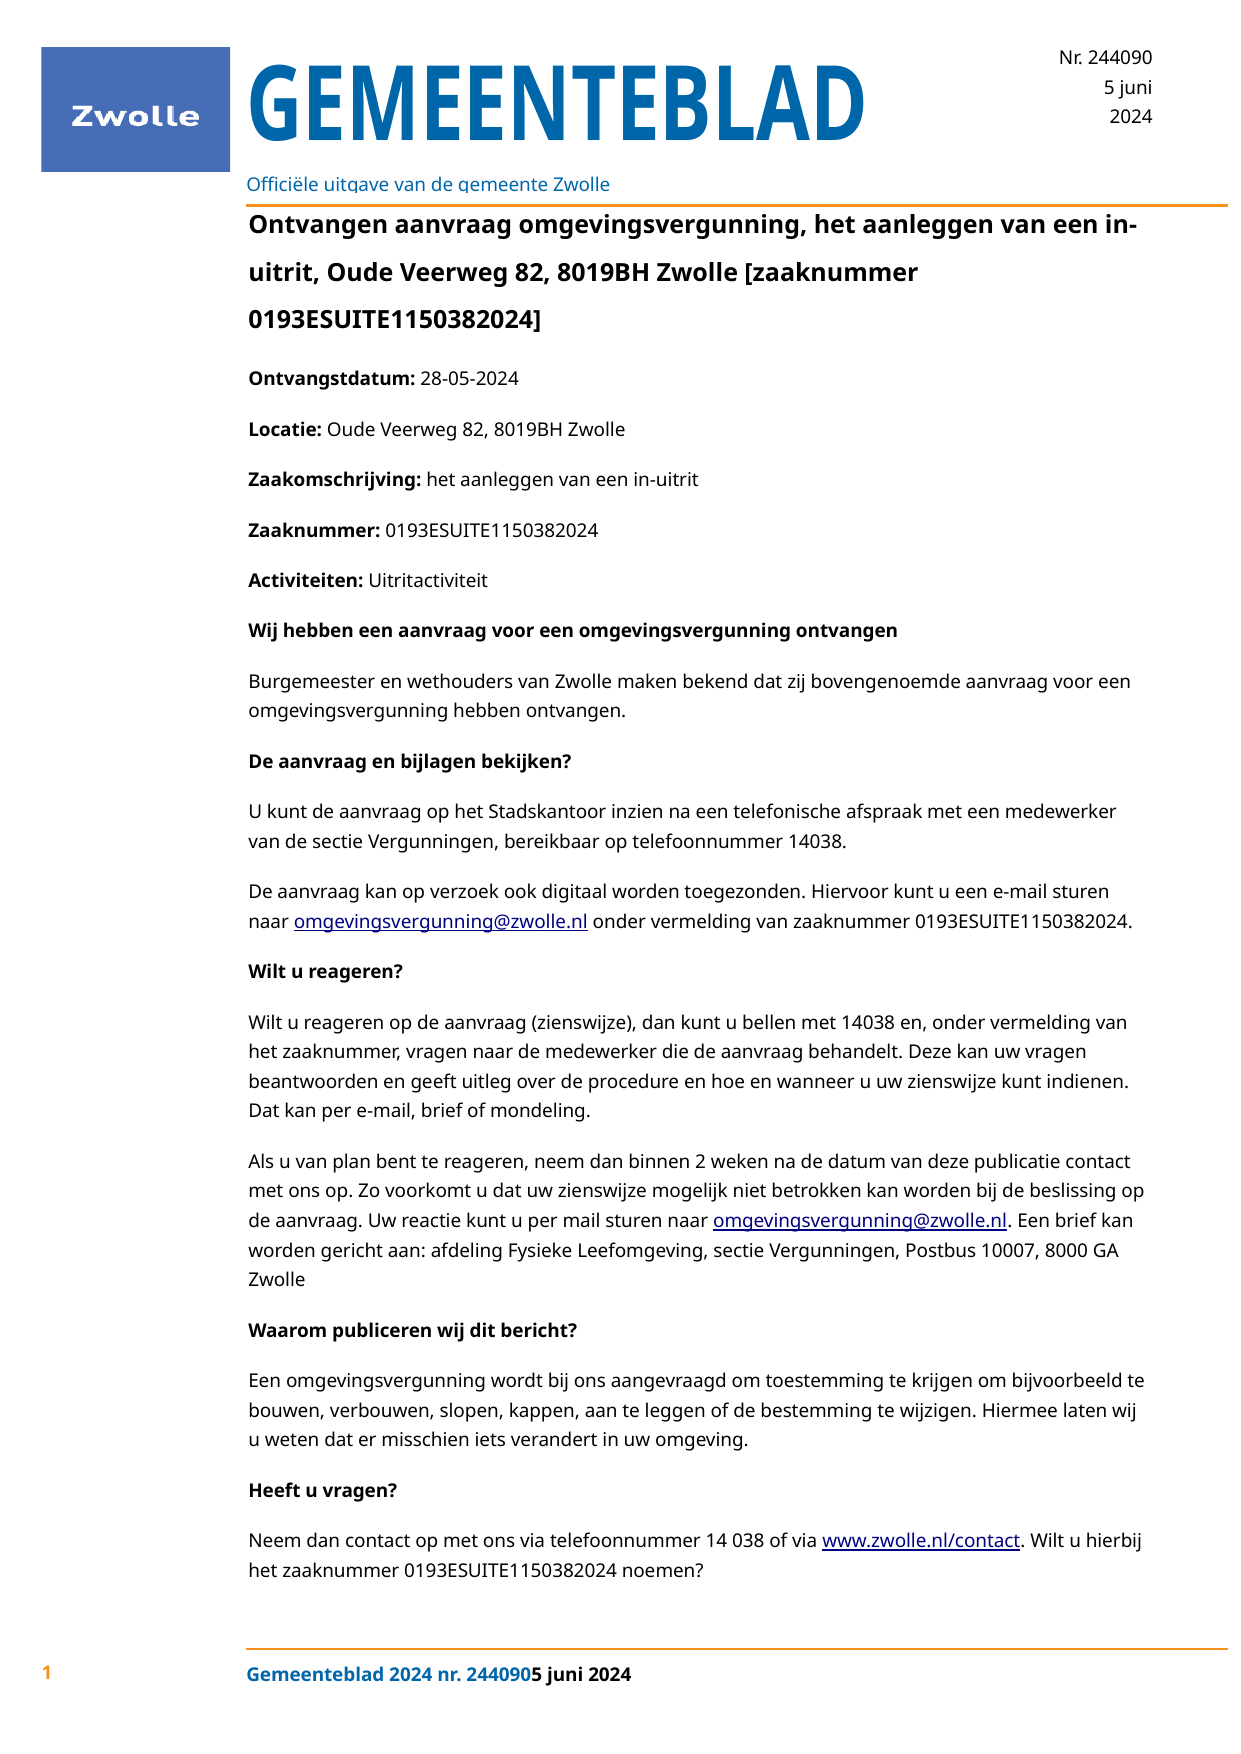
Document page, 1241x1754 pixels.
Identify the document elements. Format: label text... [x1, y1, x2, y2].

text Ontvangen aanvraag omgevingsvergunning, het aanleggen van een in- uitrit, Oude Veerweg 82, 8019BH Zwolle [zaaknummer 0193ESUITE1150382024] [248, 207, 1152, 336]
text Wilt u reageren op de aanvraag (zienswijze), dan kunt u bellen met 14038 en, onder vermelding van het zaaknummer, vragen naar de medewerker die de aanvraag behandelt. Deze kan uw vragen beantwoorden en geeft uitleg over de procedure en hoe en wanneer u uw zienswijze kunt indienen. Dat kan per e-mail, brief of mondeling. [248, 1009, 1152, 1123]
text Als u van plan bent te reageren, neem dan binnen 2 weken na de datum van deze publicatie contact met ons op. Zo voorkomt u dat uw zienswijze mogelijk niet betrokken kan worden bij de beslissing op de aanvraag. Uw reactie kunt u per mail sturen naar omgevingsvergunning@zwolle.nl. Een brief kan worden gericht aan: afdeling Fysieke Leefomgeving, sectie Vergunningen, Postbus 10007, 8000 GA Zwolle [248, 1148, 1152, 1292]
text Neem dan contact op met ons via telefoonnummer 14 038 of via www.zwolle.nl/contact. Wilt u hierbij het zaaknummer 0193ESUITE1150382024 noemen? [248, 1527, 1152, 1582]
picture [41, 47, 231, 172]
text De aanvraag kan op verzoek ook digitaal worden toegezonden. Hiervoor kunt u een e-mail sturen naar omgevingsvergunning@zwolle.nl onder vermelding van zaaknummer 0193ESUITE1150382024. [248, 878, 1152, 934]
text U kunt de aanvraag op het Stadskantoor inzien na een telefonische afspraak met een medewerker van de sectie Vergunningen, bereikbaar op telefoonnummer 14038. [248, 798, 1152, 854]
text Ontvangstdatum: 28-05-2024 [248, 366, 1152, 391]
text Locatie: Oude Veerweg 82, 8019BH Zwolle [248, 416, 1152, 442]
text Activiteiten: Uitritactiviteit [248, 567, 1152, 593]
text Heeft u vragen? [248, 1477, 1152, 1502]
text Wilt u reageren? [248, 958, 1152, 984]
text Zaakomschrijving: het aanleggen van een in-uitrit [248, 466, 1152, 492]
text Zaaknummer: 0193ESUITE1150382024 [248, 517, 1152, 542]
text Waarom publiceren wij dit bericht? [248, 1317, 1152, 1342]
text Wij hebben een aanvraag voor een omgevingsvergunning ontvangen [248, 618, 1152, 643]
text Burgemeester en wethouders van Zwolle maken bekend dat zij bovengenoemde aanvraag voor een omgevingsvergunning hebben ontvangen. [248, 668, 1152, 723]
text Een omgevingsvergunning wordt bij ons aangevraagd om toestemming te krijgen om bijvoorbeeld te bouwen, verbouwen, slopen, kappen, aan te leggen of de bestemming te wijzigen. Hiermee laten wij u weten dat er misschien iets verandert in uw omgeving. [248, 1367, 1152, 1452]
text De aanvraag en bijlagen bekijken? [248, 748, 1152, 774]
